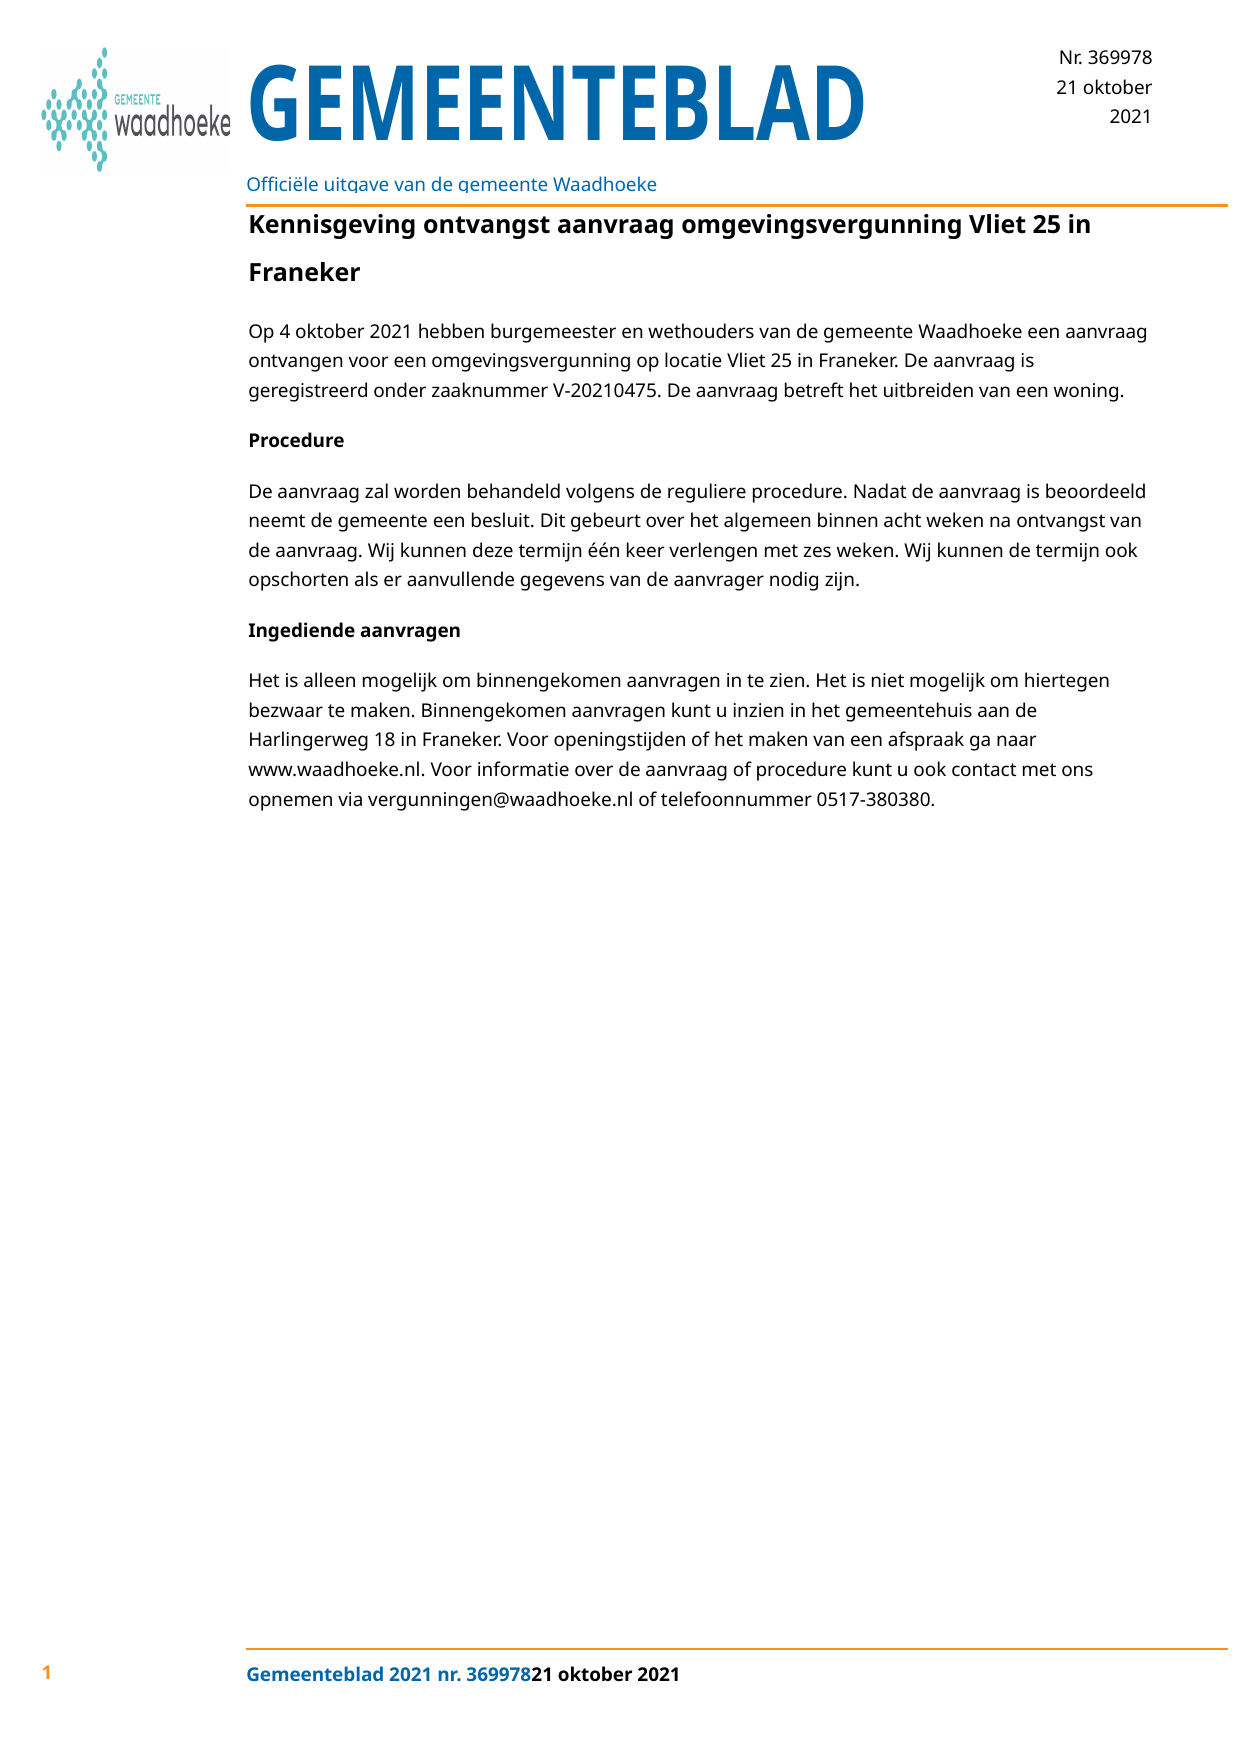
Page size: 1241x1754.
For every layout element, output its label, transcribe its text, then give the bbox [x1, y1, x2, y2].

text Kennisgeving ontvangst aanvraag omgevingsvergunning Vliet 25 in Franeker [248, 207, 1152, 288]
text Op 4 oktober 2021 hebben burgemeester en wethouders van de gemeente Waadhoeke een aanvraag ontvangen voor een omgevingsvergunning op locatie Vliet 25 in Franeker. De aanvraag is geregistreerd onder zaaknummer V-20210475. De aanvraag betreft het uitbreiden van een woning. [248, 318, 1152, 403]
text Procedure [248, 427, 1152, 453]
text Ingediende aanvragen [248, 617, 1152, 643]
text Het is alleen mogelijk om binnengekomen aanvragen in te zien. Het is niet mogelijk om hiertegen bezwaar te maken. Binnengekomen aanvragen kunt u inzien in het gemeentehuis aan de Harlingerweg 18 in Franeker. Voor openingstijden of het maken van een afspraak ga naar www.waadhoeke.nl. Voor informatie over de aanvraag of procedure kunt u ook contact met ons opnemen via vergunningen@waadhoeke.nl of telefoonnummer 0517-380380. [248, 667, 1152, 812]
text De aanvraag zal worden behandeld volgens de reguliere procedure. Nadat de aanvraag is beoordeeld neemt de gemeente een besluit. Dit gebeurt over het algemeen binnen acht weken na ontvangst van de aanvraag. Wij kunnen deze termijn één keer verlengen met zes weken. Wij kunnen de termijn ook opschorten als er aanvullende gegevens van de aanvrager nodig zijn. [248, 478, 1152, 592]
picture [41, 47, 231, 172]
